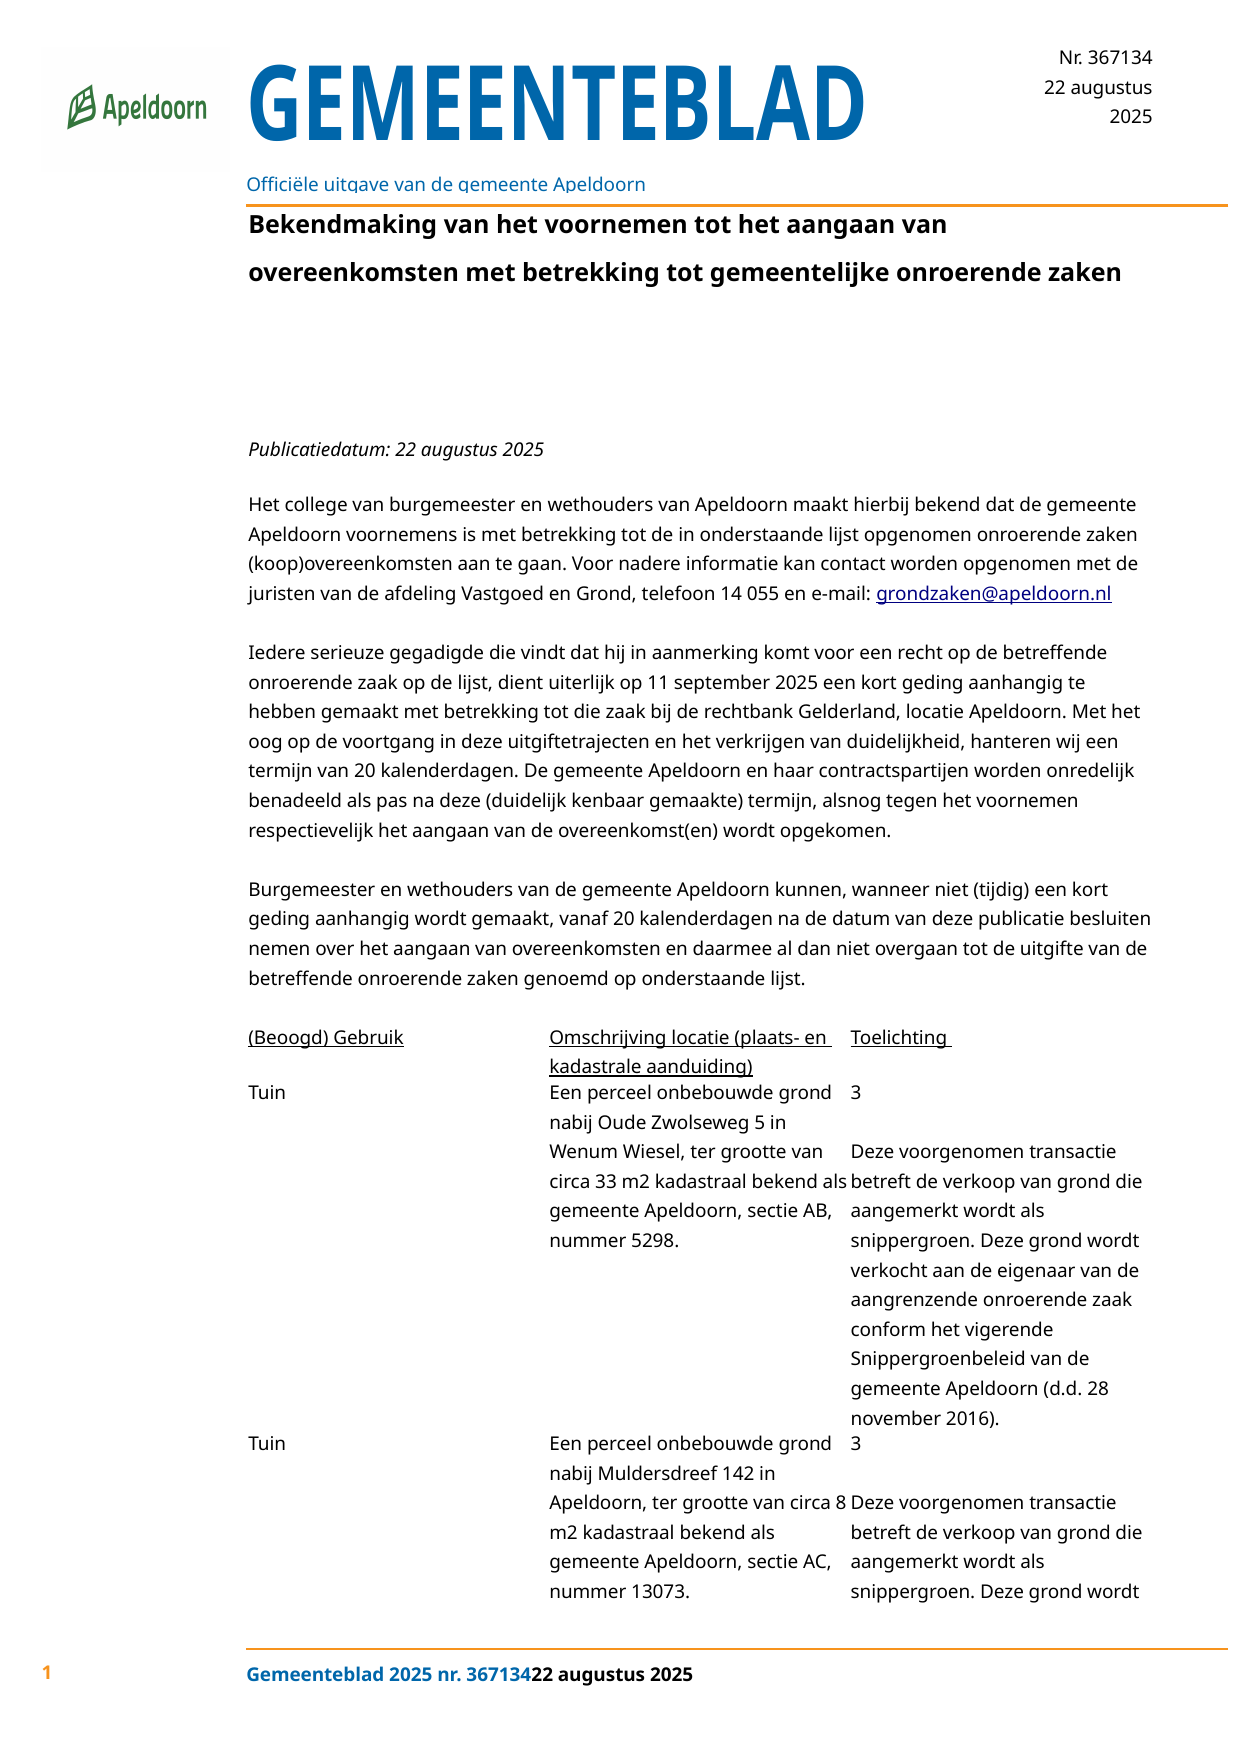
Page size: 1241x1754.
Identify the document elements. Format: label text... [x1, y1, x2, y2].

table_header Toelichting [850, 1024, 1152, 1079]
table_cell Tuin [248, 1079, 549, 1430]
table_cell Een perceel onbebouwde grond nabij Oude Zwolseweg 5 in Wenum Wiesel, ter grootte van circa 33 m2 kadastraal bekend als gemeente Apeldoorn, sectie AB, nummer 5298. [549, 1079, 850, 1430]
picture [41, 47, 231, 172]
text Burgemeester en wethouders van de gemeente Apeldoorn kunnen, wanneer niet (tijdig) een kort geding aanhangig wordt gemaakt, vanaf 20 kalenderdagen na de datum van deze publicatie besluiten nemen over het aangaan van overeenkomsten en daarmee al dan niet overgaan tot de uitgifte van de betreffende onroerende zaken genoemd op onderstaande lijst. [248, 876, 1152, 990]
table_cell Tuin [248, 1430, 549, 1604]
text Bekendmaking van het voornemen tot het aangaan van overeenkomsten met betrekking tot gemeentelijke onroerende zaken [248, 207, 1152, 288]
text Publicatiedatum: 22 augustus 2025 [248, 436, 1152, 462]
table_header (Beoogd) Gebruik [248, 1024, 549, 1079]
table_cell Een perceel onbebouwde grond nabij Muldersdreef 142 in Apeldoorn, ter grootte van circa 8 m2 kadastraal bekend als gemeente Apeldoorn, sectie AC, nummer 13073. [549, 1430, 850, 1604]
text Het college van burgemeester en wethouders van Apeldoorn maakt hierbij bekend dat de gemeente Apeldoorn voornemens is met betrekking tot de in onderstaande lijst opgenomen onroerende zaken (koop)overeenkomsten aan te gaan. Voor nadere informatie kan contact worden opgenomen met de juristen van de afdeling Vastgoed en Grond, telefoon 14 055 en e-mail: grondzaken@apeldoorn.nl [248, 491, 1152, 606]
table_cell 3 Deze voorgenomen transactie betreft de verkoop van grond die aangemerkt wordt als snippergroen. Deze grond wordt verkocht aan de eigenaar van de aangrenzende onroerende zaak conform het vigerende Snippergroenbeleid van de gemeente Apeldoorn (d.d. 28 november 2016). [850, 1079, 1152, 1430]
table_header Omschrijving locatie (plaats- en kadastrale aanduiding) [549, 1024, 850, 1079]
table_cell 3 Deze voorgenomen transactie betreft de verkoop van grond die aangemerkt wordt als snippergroen. Deze grond wordt [850, 1430, 1152, 1604]
text Iedere serieuze gegadigde die vindt dat hij in aanmerking komt voor een recht op de betreffende onroerende zaak op de lijst, dient uiterlijk op 11 september 2025 een kort geding aanhangig te hebben gemaakt met betrekking tot die zaak bij de rechtbank Gelderland, locatie Apeldoorn. Met het oog op de voortgang in deze uitgiftetrajecten en het verkrijgen van duidelijkheid, hanteren wij een termijn van 20 kalenderdagen. De gemeente Apeldoorn en haar contractspartijen worden onredelijk benadeeld als pas na deze (duidelijk kenbaar gemaakte) termijn, alsnog tegen het voornemen respectievelijk het aangaan van de overeenkomst(en) wordt opgekomen. [248, 639, 1152, 842]
